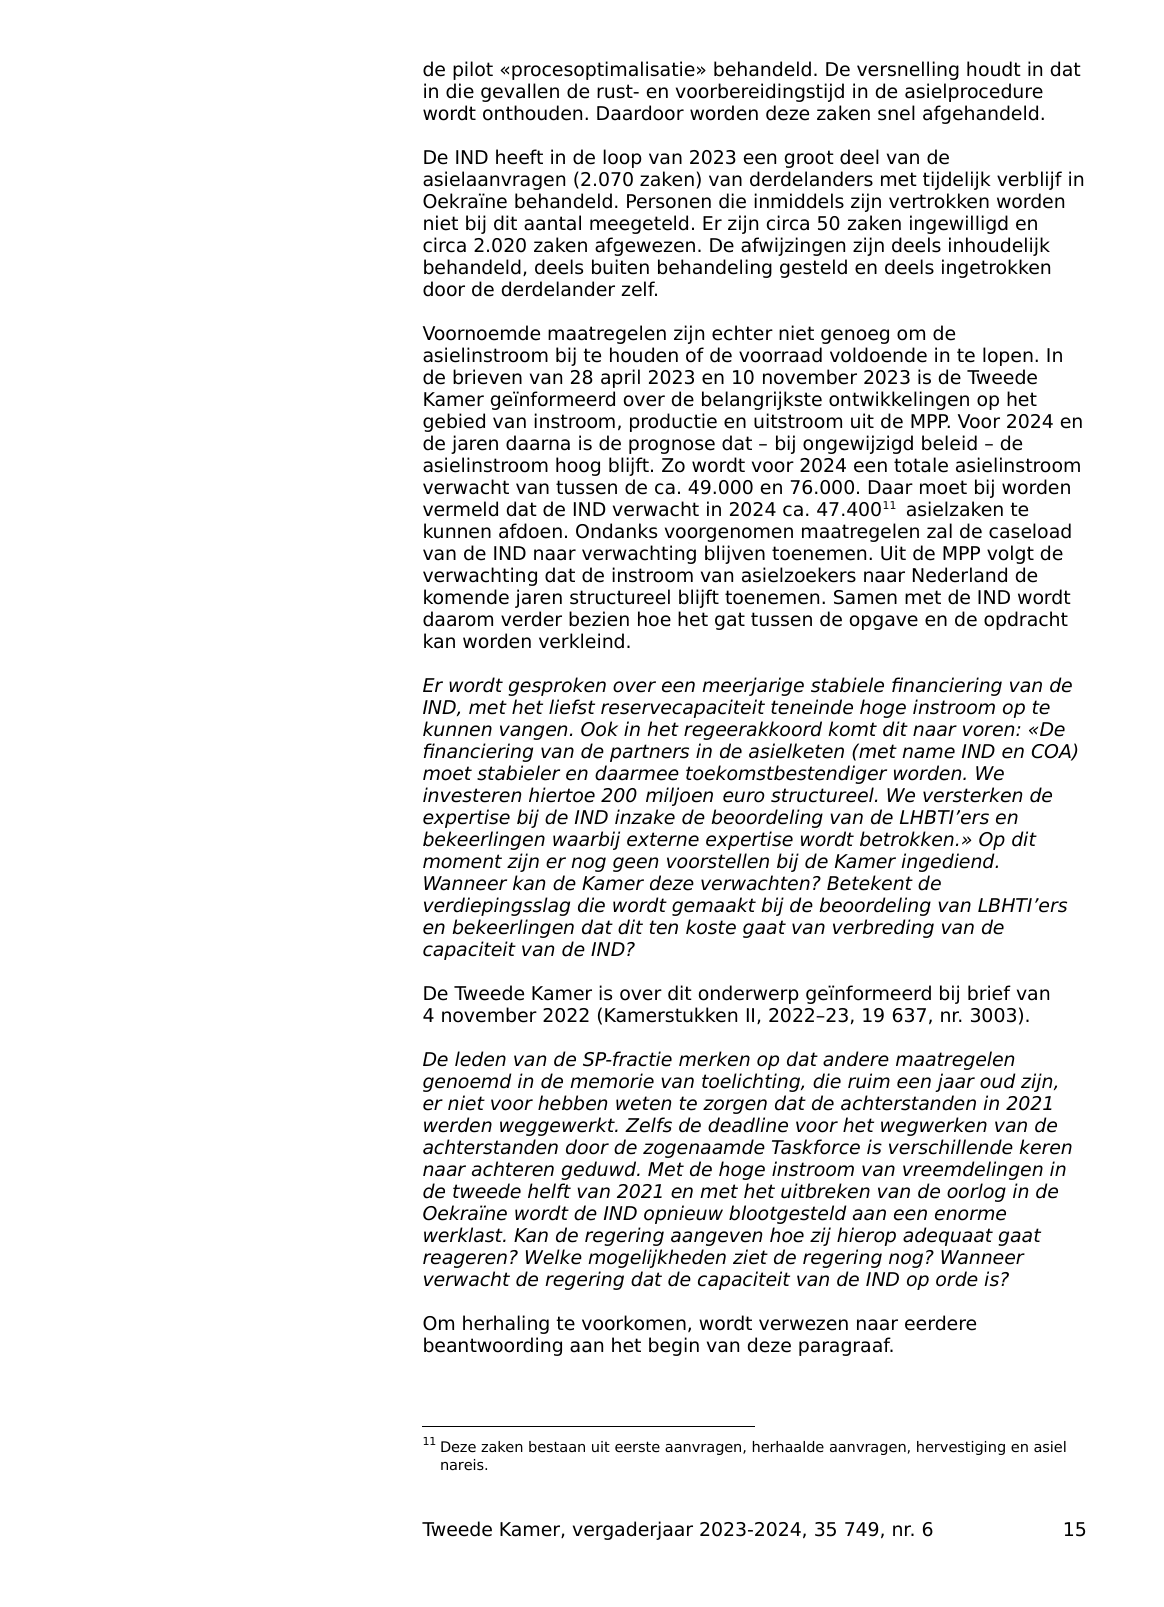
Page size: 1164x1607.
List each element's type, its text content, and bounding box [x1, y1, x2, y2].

text De leden van de SP-fractie merken op dat andere maatregelen genoemd in de memorie van toelichting, die ruim een jaar oud zijn, er niet voor hebben weten te zorgen dat de achterstanden in 2021 werden weggewerkt. Zelfs de deadline voor het wegwerken van de achterstanden door de zogenaamde Taskforce is verschillende keren naar achteren geduwd. Met de hoge instroom van vreemdelingen in de tweede helft van 2021 en met het uitbreken van de oorlog in de Oekraïne wordt de IND opnieuw blootgesteld aan een enorme werklast. Kan de regering aangeven hoe zij hierop adequaat gaat reageren? Welke mogelijkheden ziet de regering nog? Wanneer verwacht de regering dat de capaciteit van de IND op orde is? [422, 1049, 1087, 1291]
text Deze zaken bestaan uit eerste aanvragen, herhaalde aanvragen, hervestiging en asiel nareis. [422, 1435, 1087, 1474]
text De IND heeft in de loop van 2023 een groot deel van de asielaanvragen (2.070 zaken) van derdelanders met tijdelijk verblijf in Oekraïne behandeld. Personen die inmiddels zijn vertrokken worden niet bij dit aantal meegeteld. Er zijn circa 50 zaken ingewilligd en circa 2.020 zaken afgewezen. De afwijzingen zijn deels inhoudelijk behandeld, deels buiten behandeling gesteld en deels ingetrokken door de derdelander zelf. [422, 147, 1087, 301]
text Er wordt gesproken over een meerjarige stabiele financiering van de IND, met het liefst reservecapaciteit teneinde hoge instroom op te kunnen vangen. Ook in het regeerakkoord komt dit naar voren: «De financiering van de partners in de asielketen (met name IND en COA) moet stabieler en daarmee toekomstbestendiger worden. We investeren hiertoe 200 miljoen euro structureel. We versterken de expertise bij de IND inzake de beoordeling van de LHBTI’ers en bekeerlingen waarbij externe expertise wordt betrokken.» Op dit moment zijn er nog geen voorstellen bij de Kamer ingediend. Wanneer kan de Kamer deze verwachten? Betekent de verdiepingsslag die wordt gemaakt bij de beoordeling van LBHTI’ers en bekeerlingen dat dit ten koste gaat van verbreding van de capaciteit van de IND? [422, 675, 1087, 961]
text de pilot «procesoptimalisatie» behandeld. De versnelling houdt in dat in die gevallen de rust- en voorbereidingstijd in de asielprocedure wordt onthouden. Daardoor worden deze zaken snel afgehandeld. [422, 59, 1087, 125]
text Om herhaling te voorkomen, wordt verwezen naar eerdere beantwoording aan het begin van deze paragraaf. [422, 1313, 1087, 1357]
text De Tweede Kamer is over dit onderwerp geïnformeerd bij brief van 4 november 2022 (Kamerstukken II, 2022–23, 19 637, nr. 3003). [422, 983, 1087, 1027]
text Voornoemde maatregelen zijn echter niet genoeg om de asielinstroom bij te houden of de voorraad voldoende in te lopen. In de brieven van 28 april 2023 en 10 november 2023 is de Tweede Kamer geïnformeerd over de belangrijkste ontwikkelingen op het gebied van instroom, productie en uitstroom uit de MPP. Voor 2024 en de jaren daarna is de prognose dat – bij ongewijzigd beleid – de asielinstroom hoog blijft. Zo wordt voor 2024 een totale asielinstroom verwacht van tussen de ca. 49.000 en 76.000. Daar moet bij worden vermeld dat de IND verwacht in 2024 ca. 47.400 asielzaken te kunnen afdoen. Ondanks voorgenomen maatregelen zal de caseload van de IND naar verwachting blijven toenemen. Uit de MPP volgt de verwachting dat de instroom van asielzoekers naar Nederland de komende jaren structureel blijft toenemen. Samen met de IND wordt daarom verder bezien hoe het gat tussen de opgave en de opdracht kan worden verkleind. [422, 323, 1087, 653]
